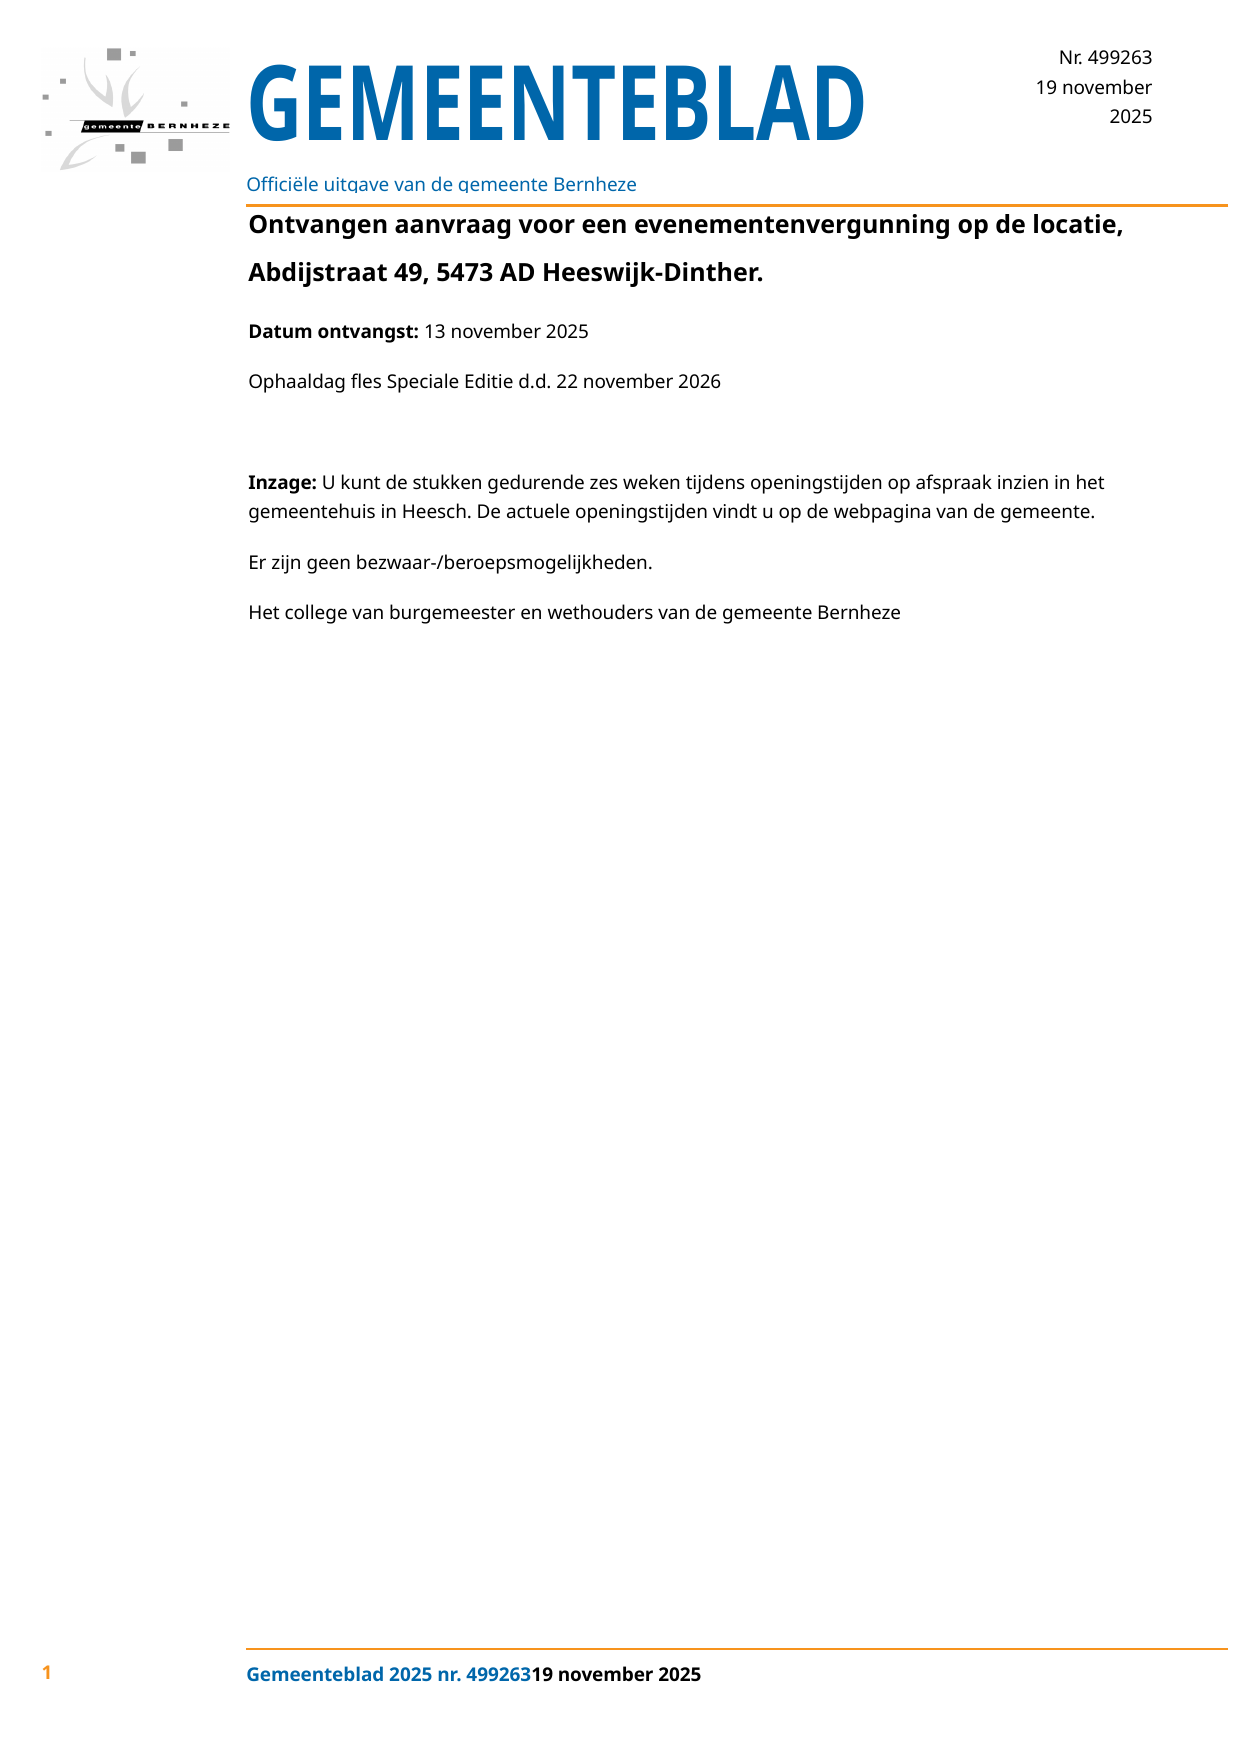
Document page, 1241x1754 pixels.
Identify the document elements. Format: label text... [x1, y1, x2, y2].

picture [41, 47, 231, 172]
text Ophaaldag fles Speciale Editie d.d. 22 november 2026 [248, 368, 1152, 394]
text Inzage: U kunt de stukken gedurende zes weken tijdens openingstijden op afspraak inzien in het gemeentehuis in Heesch. De actuele openingstijden vindt u op de webpagina van de gemeente. [248, 469, 1152, 524]
text Ontvangen aanvraag voor een evenementenvergunning op de locatie, Abdijstraat 49, 5473 AD Heeswijk-Dinther. [248, 207, 1152, 288]
text Er zijn geen bezwaar-/beroepsmogelijkheden. [248, 549, 1152, 575]
text Datum ontvangst: 13 november 2025 [248, 318, 1152, 344]
text Het college van burgemeester en wethouders van de gemeente Bernheze [248, 599, 1152, 625]
